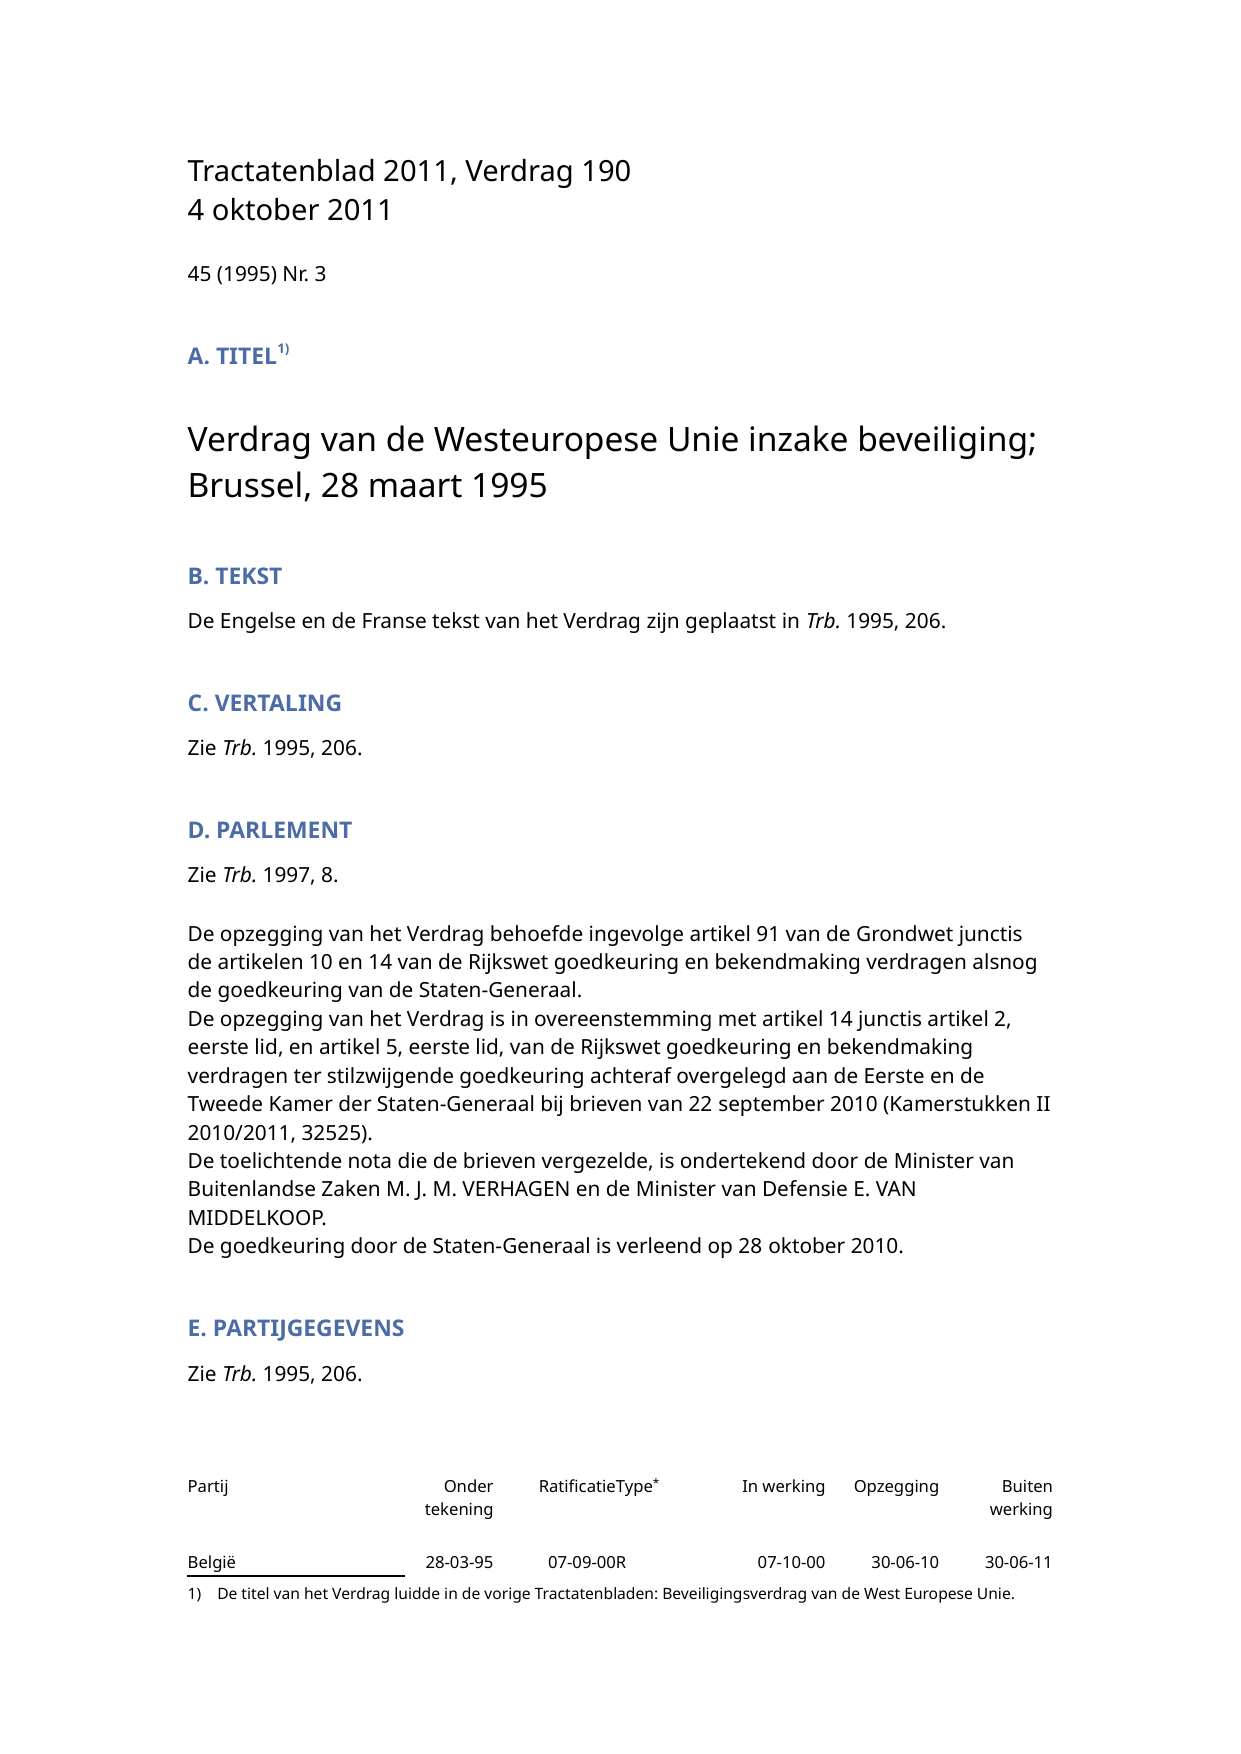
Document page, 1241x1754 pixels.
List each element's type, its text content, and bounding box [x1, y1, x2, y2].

text De Engelse en de Franse tekst van het Verdrag zijn geplaatst in Trb. 1995, 206. [187, 606, 1053, 634]
subtitle C. VERTALING [187, 687, 1053, 718]
text Zie Trb. 1995, 206. [187, 1359, 1053, 1387]
text De toelichtende nota die de brieven vergezelde, is ondertekend door de Minister van Buitenlandse Zaken M. J. M. VERHAGEN en de Minister van Defensie E. VAN MIDDELKOOP. [187, 1146, 1053, 1231]
text De goedkeuring door de Staten-Generaal is verleend op 28 oktober 2010. [187, 1231, 1053, 1260]
subtitle A. TITEL [187, 340, 1053, 371]
text 45 (1995) Nr. 3 [187, 259, 1053, 287]
text Verdrag van de Westeuropese Unie inzake beveiliging; [187, 416, 1053, 462]
subtitle B. TEKST [187, 559, 1053, 591]
subtitle E. PARTIJGEGEVENS [187, 1312, 1053, 1344]
text De opzegging van het Verdrag is in overeenstemming met artikel 14 junctis artikel 2, eerste lid, en artikel 5, eerste lid, van de Rijkswet goedkeuring en bekendmaking verdragen ter stilzwijgende goedkeuring achteraf overgelegd aan de Eerste en de Tweede Kamer der Staten-Generaal bij brieven van 22 september 2010 (Kamerstukken II 2010/2011, 32525). [187, 1004, 1053, 1146]
text Zie Trb. 1997, 8. [187, 860, 1053, 889]
text De titel van het Verdrag luidde in de vorige Tractatenbladen: Beveiligingsverdrag van de West Europese Unie. [187, 1547, 1053, 1604]
subtitle D. PARLEMENT [187, 814, 1053, 845]
text Brussel, 28 maart 1995 [187, 462, 1053, 507]
text De opzegging van het Verdrag behoefde ingevolge artikel 91 van de Grondwet junctis de artikelen 10 en 14 van de Rijkswet goedkeuring en bekendmaking verdragen alsnog de goedkeuring van de Staten-Generaal. [187, 919, 1053, 1004]
text Zie Trb. 1995, 206. [187, 733, 1053, 761]
text Tractatenblad 2011, Verdrag 190 [187, 150, 1053, 190]
text 4 oktober 2011 [187, 190, 1053, 229]
